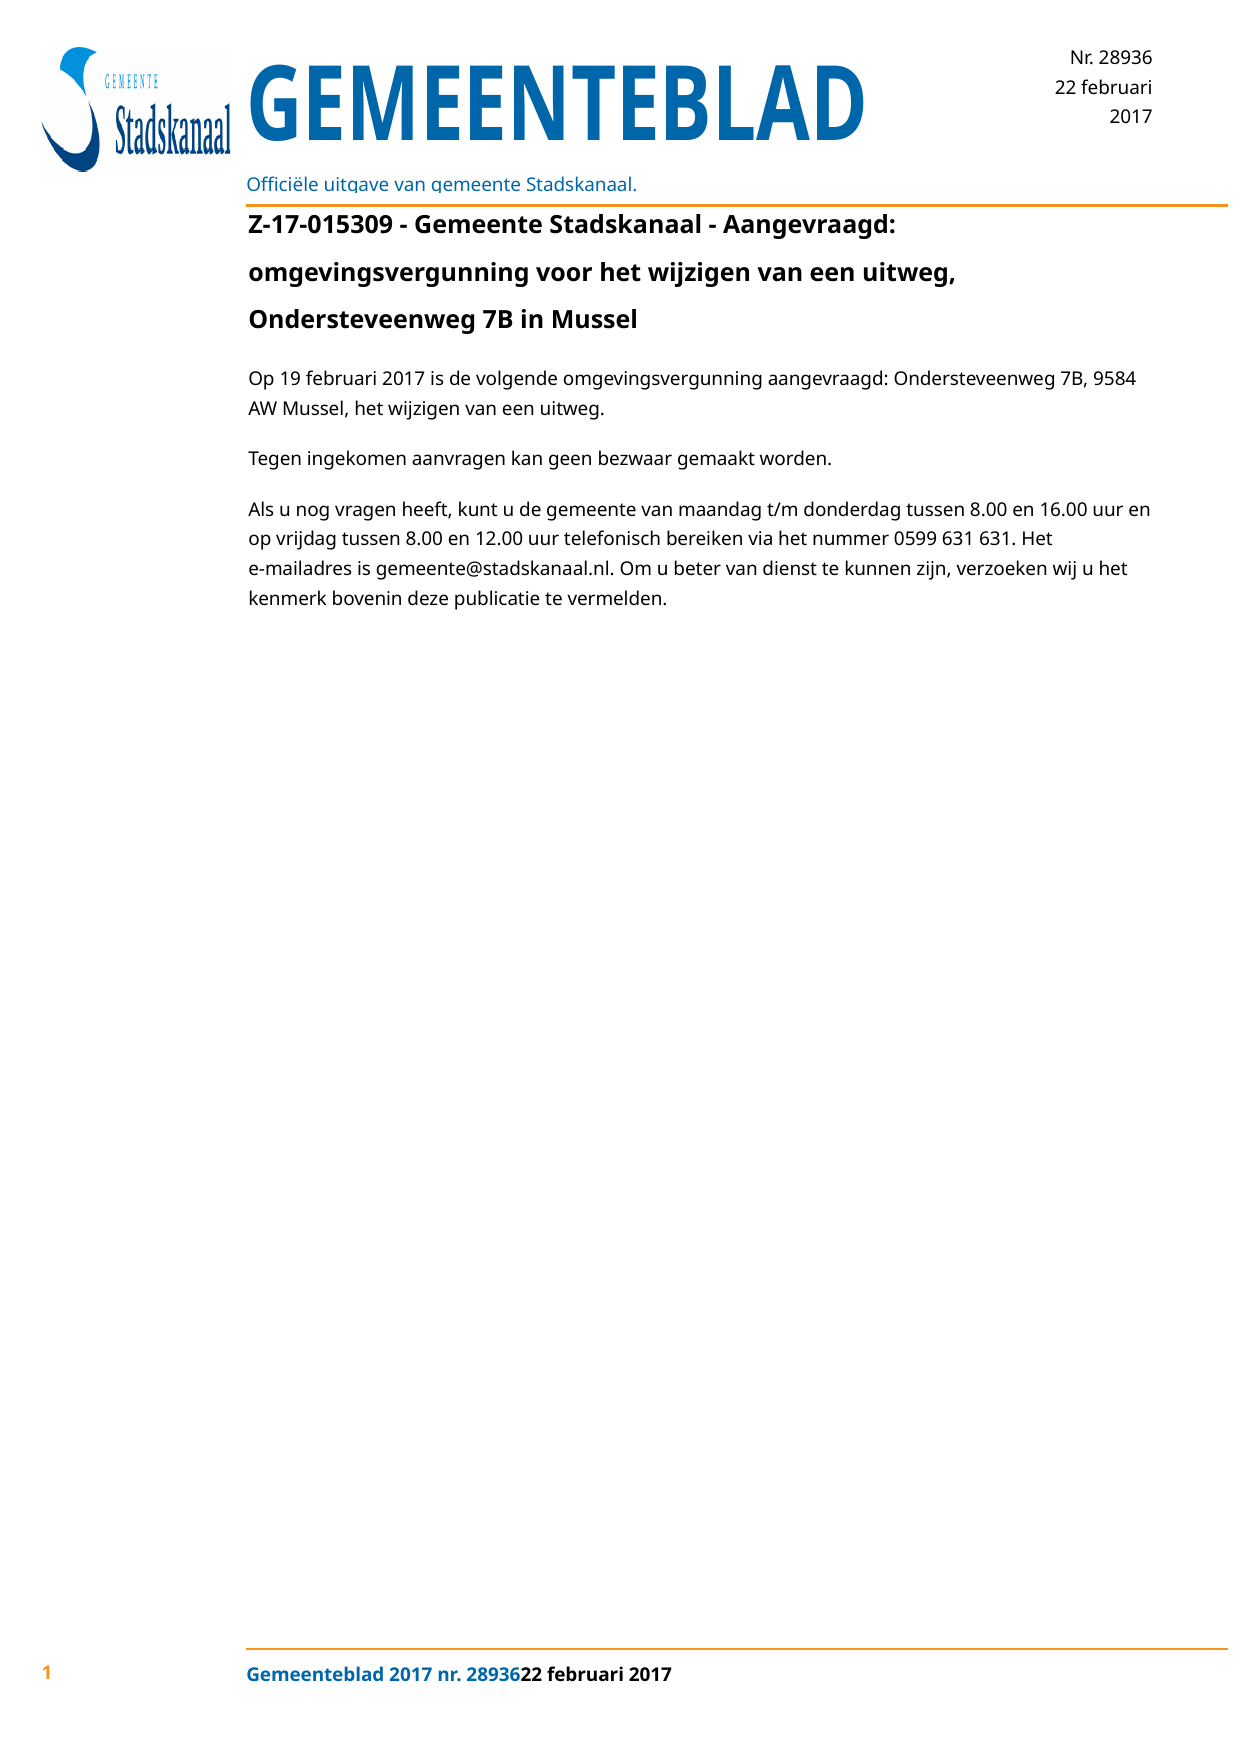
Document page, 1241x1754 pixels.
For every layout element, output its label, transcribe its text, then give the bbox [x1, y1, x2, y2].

text Z-17-015309 - Gemeente Stadskanaal - Aangevraagd: omgevingsvergunning voor het wijzigen van een uitweg, Ondersteveenweg 7B in Mussel [248, 207, 1152, 336]
text Op 19 februari 2017 is de volgende omgevingsvergunning aangevraagd: Ondersteveenweg 7B, 9584 AW Mussel, het wijzigen van een uitweg. [248, 366, 1152, 421]
text Tegen ingekomen aanvragen kan geen bezwaar gemaakt worden. [248, 446, 1152, 471]
text Als u nog vragen heeft, kunt u de gemeente van maandag t/m donderdag tussen 8.00 en 16.00 uur en op vrijdag tussen 8.00 en 12.00 uur telefonisch bereiken via het nummer 0599 631 631. Het e‑mailadres is gemeente@stadskanaal.nl. Om u beter van dienst te kunnen zijn, verzoeken wij u het kenmerk bovenin deze publicatie te vermelden. [248, 496, 1152, 610]
picture [41, 47, 231, 172]
